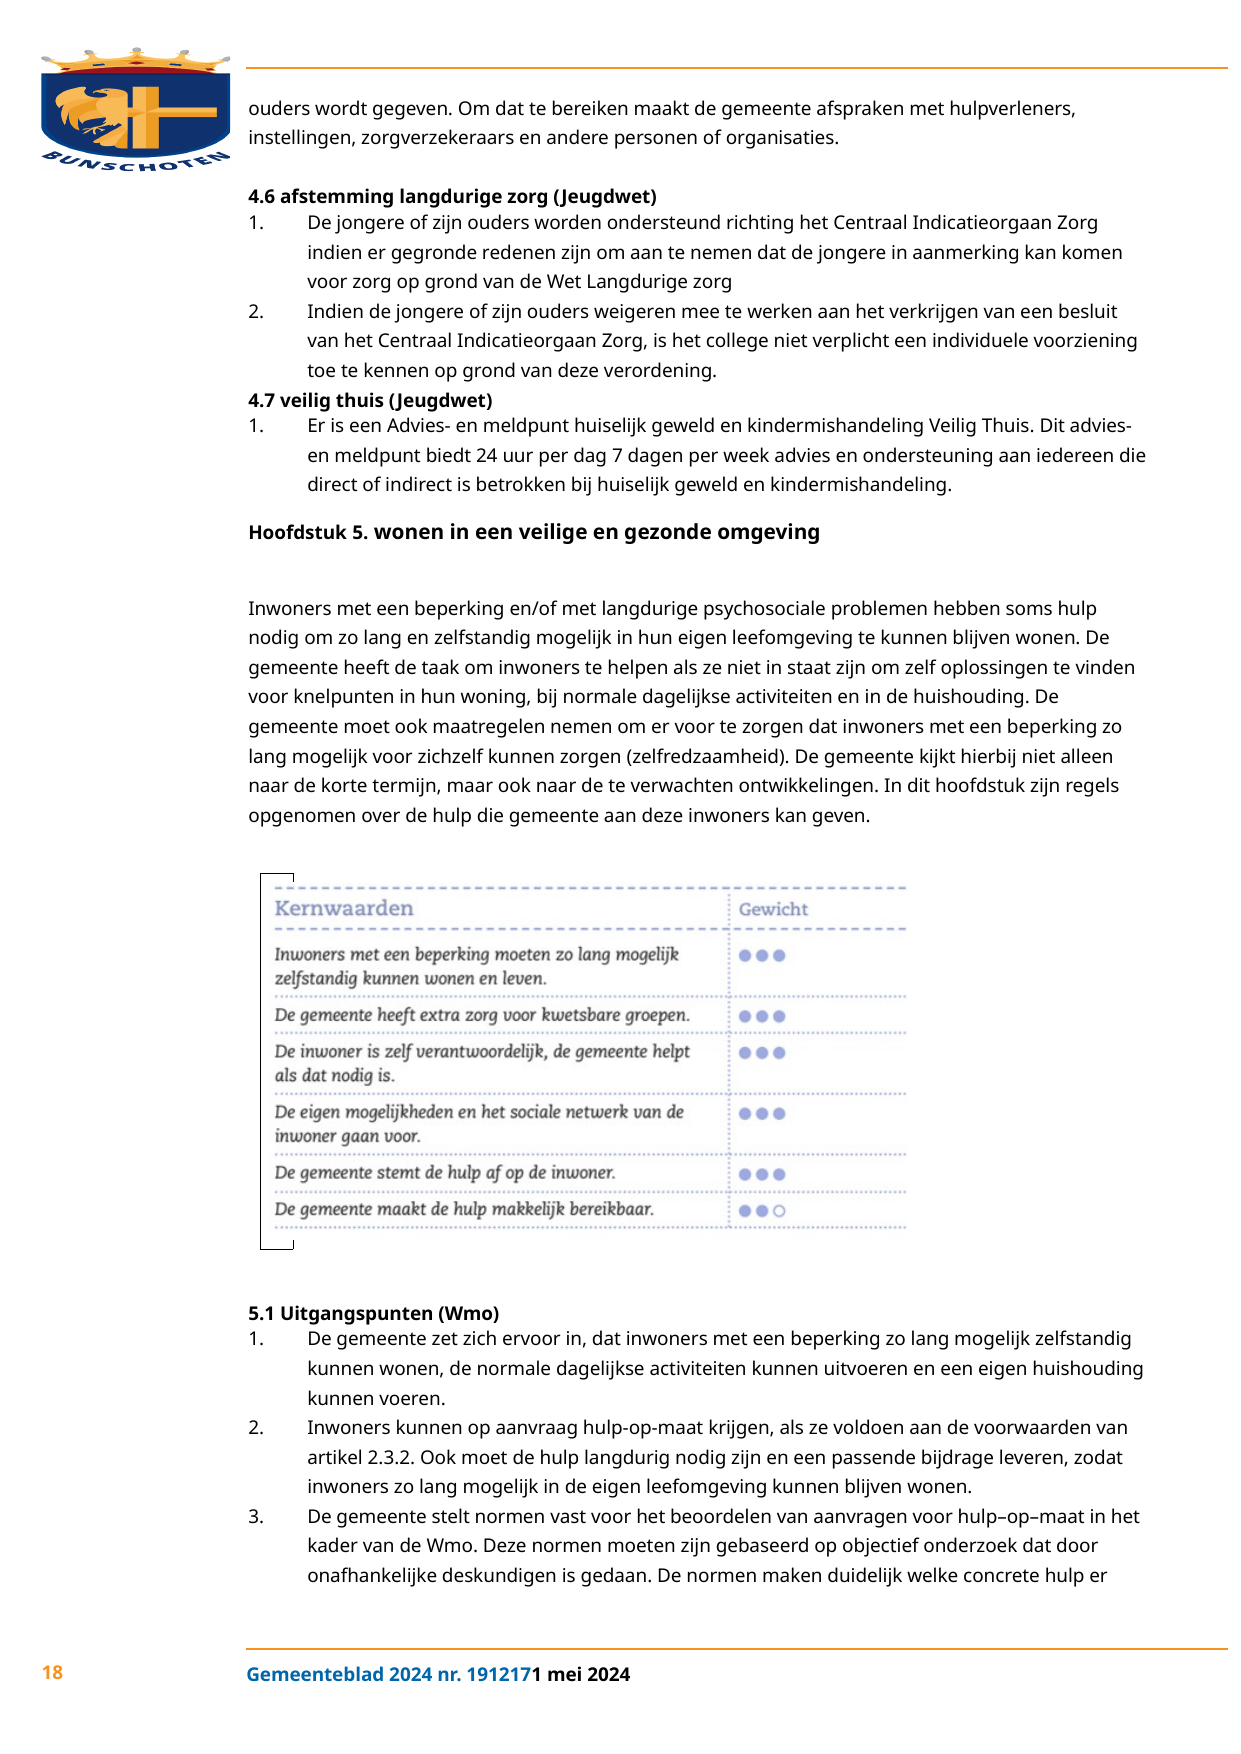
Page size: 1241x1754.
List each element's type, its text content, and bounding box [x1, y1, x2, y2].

list Er is een Advies- en meldpunt huiselijk geweld en kindermishandeling Veilig Thuis. Dit advies- en meldpunt biedt 24 uur per dag 7 dagen per week advies en ondersteuning aan iedereen die direct of indirect is betrokken bij huiselijk geweld en kindermishandeling. [248, 412, 1152, 497]
picture [41, 47, 231, 172]
list Indien de jongere of zijn ouders weigeren mee te werken aan het verkrijgen van een besluit van het Centraal Indicatieorgaan Zorg, is het college niet verplicht een individuele voorziening toe te kennen op grond van deze verordening. [248, 298, 1152, 383]
text 5.1 Uitgangspunten (Wmo) [248, 1300, 1152, 1326]
list Inwoners kunnen op aanvraag hulp-op-maat krijgen, als ze voldoen aan de voorwaarden van artikel 2.3.2. Ook moet de hulp langdurig nodig zijn en een passende bijdrage leveren, zodat inwoners zo lang mogelijk in de eigen leefomgeving kunnen blijven wonen. [248, 1414, 1152, 1499]
text Hoofdstuk 5. wonen in een veilige en gezonde omgeving [248, 517, 1152, 546]
text ouders wordt gegeven. Om dat te bereiken maakt de gemeente afspraken met hulpverleners, instellingen, zorgverzekeraars en andere personen of organisaties. [248, 95, 1152, 150]
list De jongere of zijn ouders worden ondersteund richting het Centraal Indicatieorgaan Zorg indien er gegronde redenen zijn om aan te nemen dat de jongere in aanmerking kan komen voor zorg op grond van de Wet Langdurige zorg [248, 209, 1152, 294]
text Inwoners met een beperking en/of met langdurige psychosociale problemen hebben soms hulp nodig om zo lang en zelfstandig mogelijk in hun eigen leefomgeving te kunnen blijven wonen. De gemeente heeft de taak om inwoners te helpen als ze niet in staat zijn om zelf oplossingen te vinden voor knelpunten in hun woning, bij normale dagelijkse activiteiten en in de huishouding. De gemeente moet ook maatregelen nemen om er voor te zorgen dat inwoners met een beperking zo lang mogelijk voor zichzelf kunnen zorgen (zelfredzaamheid). De gemeente kijkt hierbij niet alleen naar de korte termijn, maar ook naar de te verwachten ontwikkelingen. In dit hoofdstuk zijn regels opgenomen over de hulp die gemeente aan deze inwoners kan geven. [248, 595, 1152, 828]
picture [268, 882, 919, 1240]
list De gemeente zet zich ervoor in, dat inwoners met een beperking zo lang mogelijk zelfstandig kunnen wonen, de normale dagelijkse activiteiten kunnen uitvoeren en een eigen huishouding kunnen voeren. [248, 1326, 1152, 1411]
list De gemeente stelt normen vast voor het beoordelen van aanvragen voor hulp–op–maat in het kader van de Wmo. Deze normen moeten zijn gebaseerd op objectief onderzoek dat door onafhankelijke deskundigen is gedaan. De normen maken duidelijk welke concrete hulp er [248, 1503, 1152, 1588]
text 4.7 veilig thuis (Jeugdwet) [248, 387, 1152, 412]
text 4.6 afstemming langdurige zorg (Jeugdwet) [248, 183, 1152, 209]
